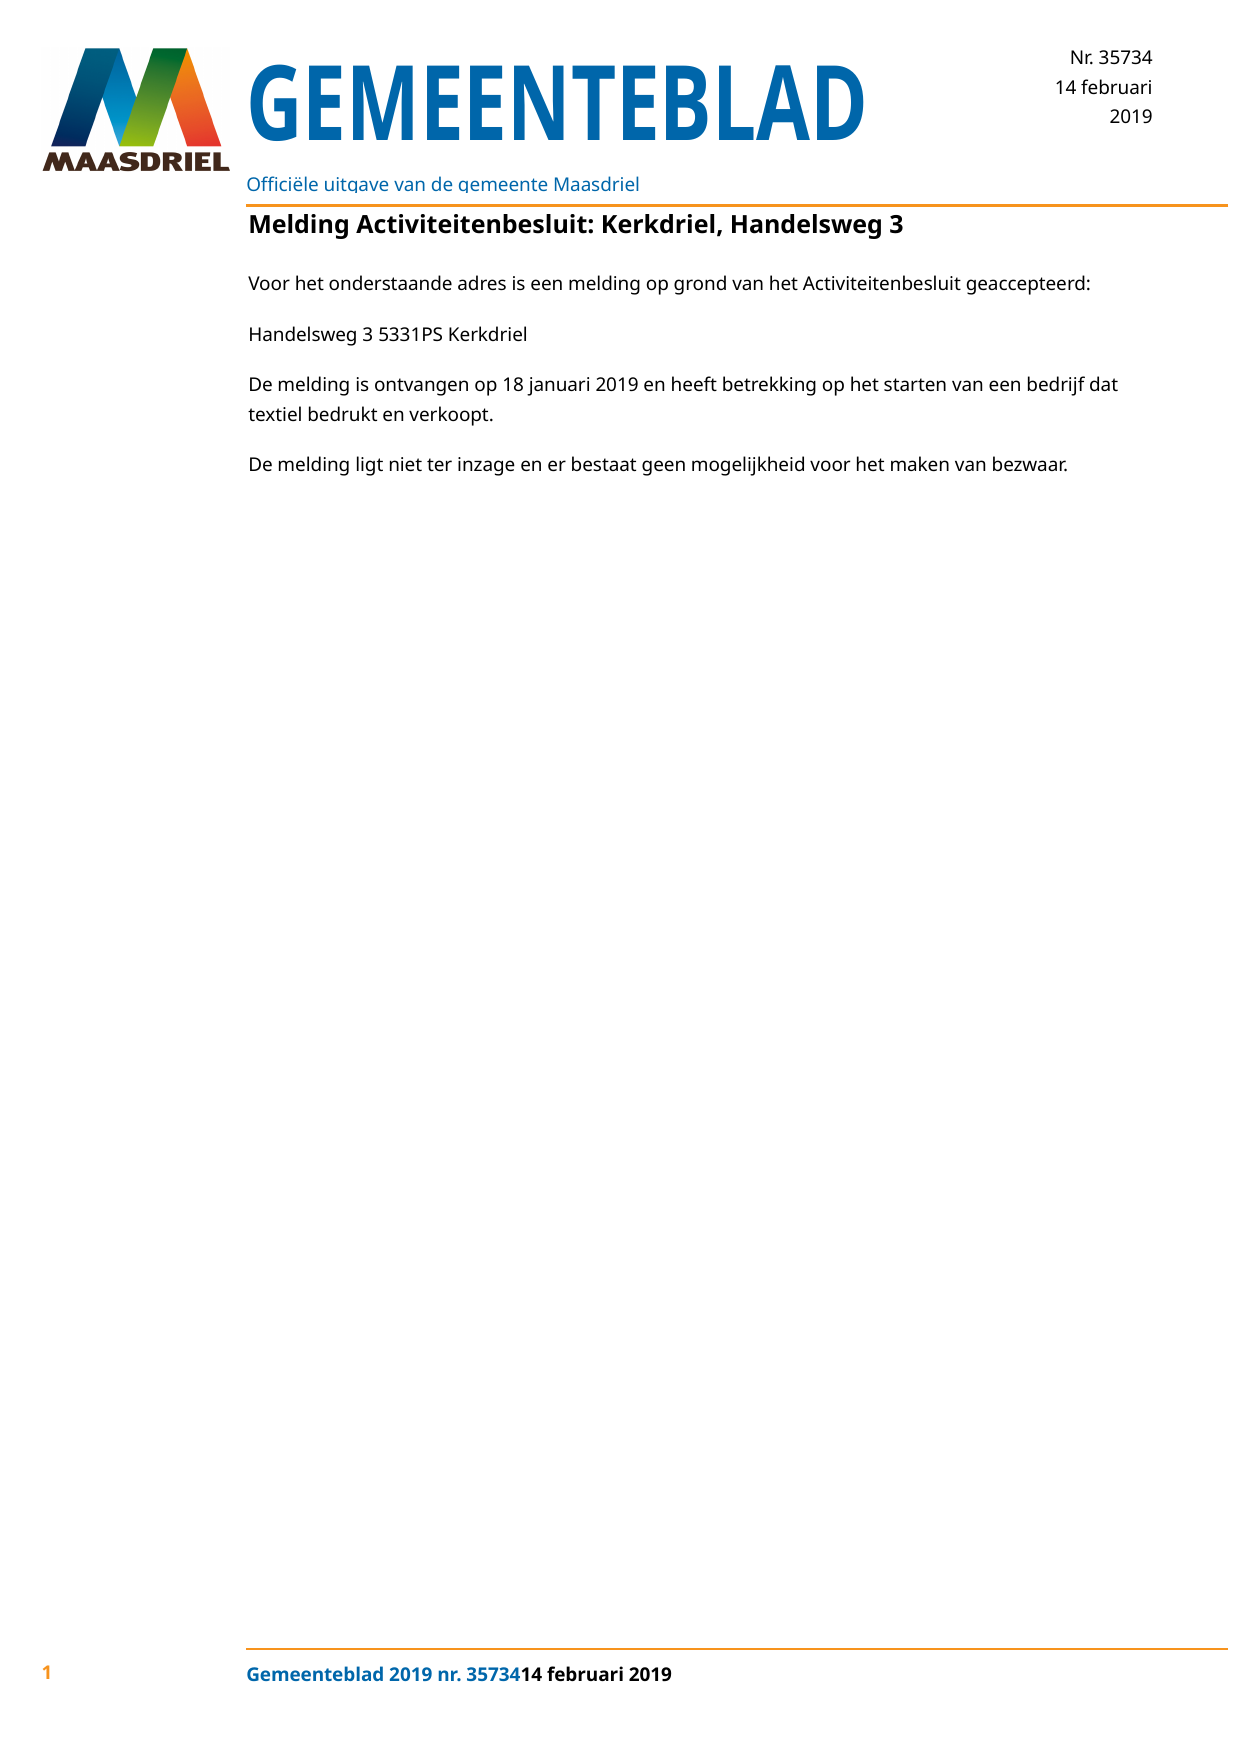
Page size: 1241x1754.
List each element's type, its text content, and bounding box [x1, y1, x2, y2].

text Melding Activiteitenbesluit: Kerkdriel, Handelsweg 3 [248, 207, 1152, 241]
text De melding is ontvangen op 18 januari 2019 en heeft betrekking op het starten van een bedrijf dat textiel bedrukt en verkoopt. [248, 371, 1152, 426]
picture [41, 47, 231, 172]
text Handelsweg 3 5331PS Kerkdriel [248, 321, 1152, 346]
text Voor het onderstaande adres is een melding op grond van het Activiteitenbesluit geaccepteerd: [248, 270, 1152, 296]
text De melding ligt niet ter inzage en er bestaat geen mogelijkheid voor het maken van bezwaar. [248, 451, 1152, 477]
